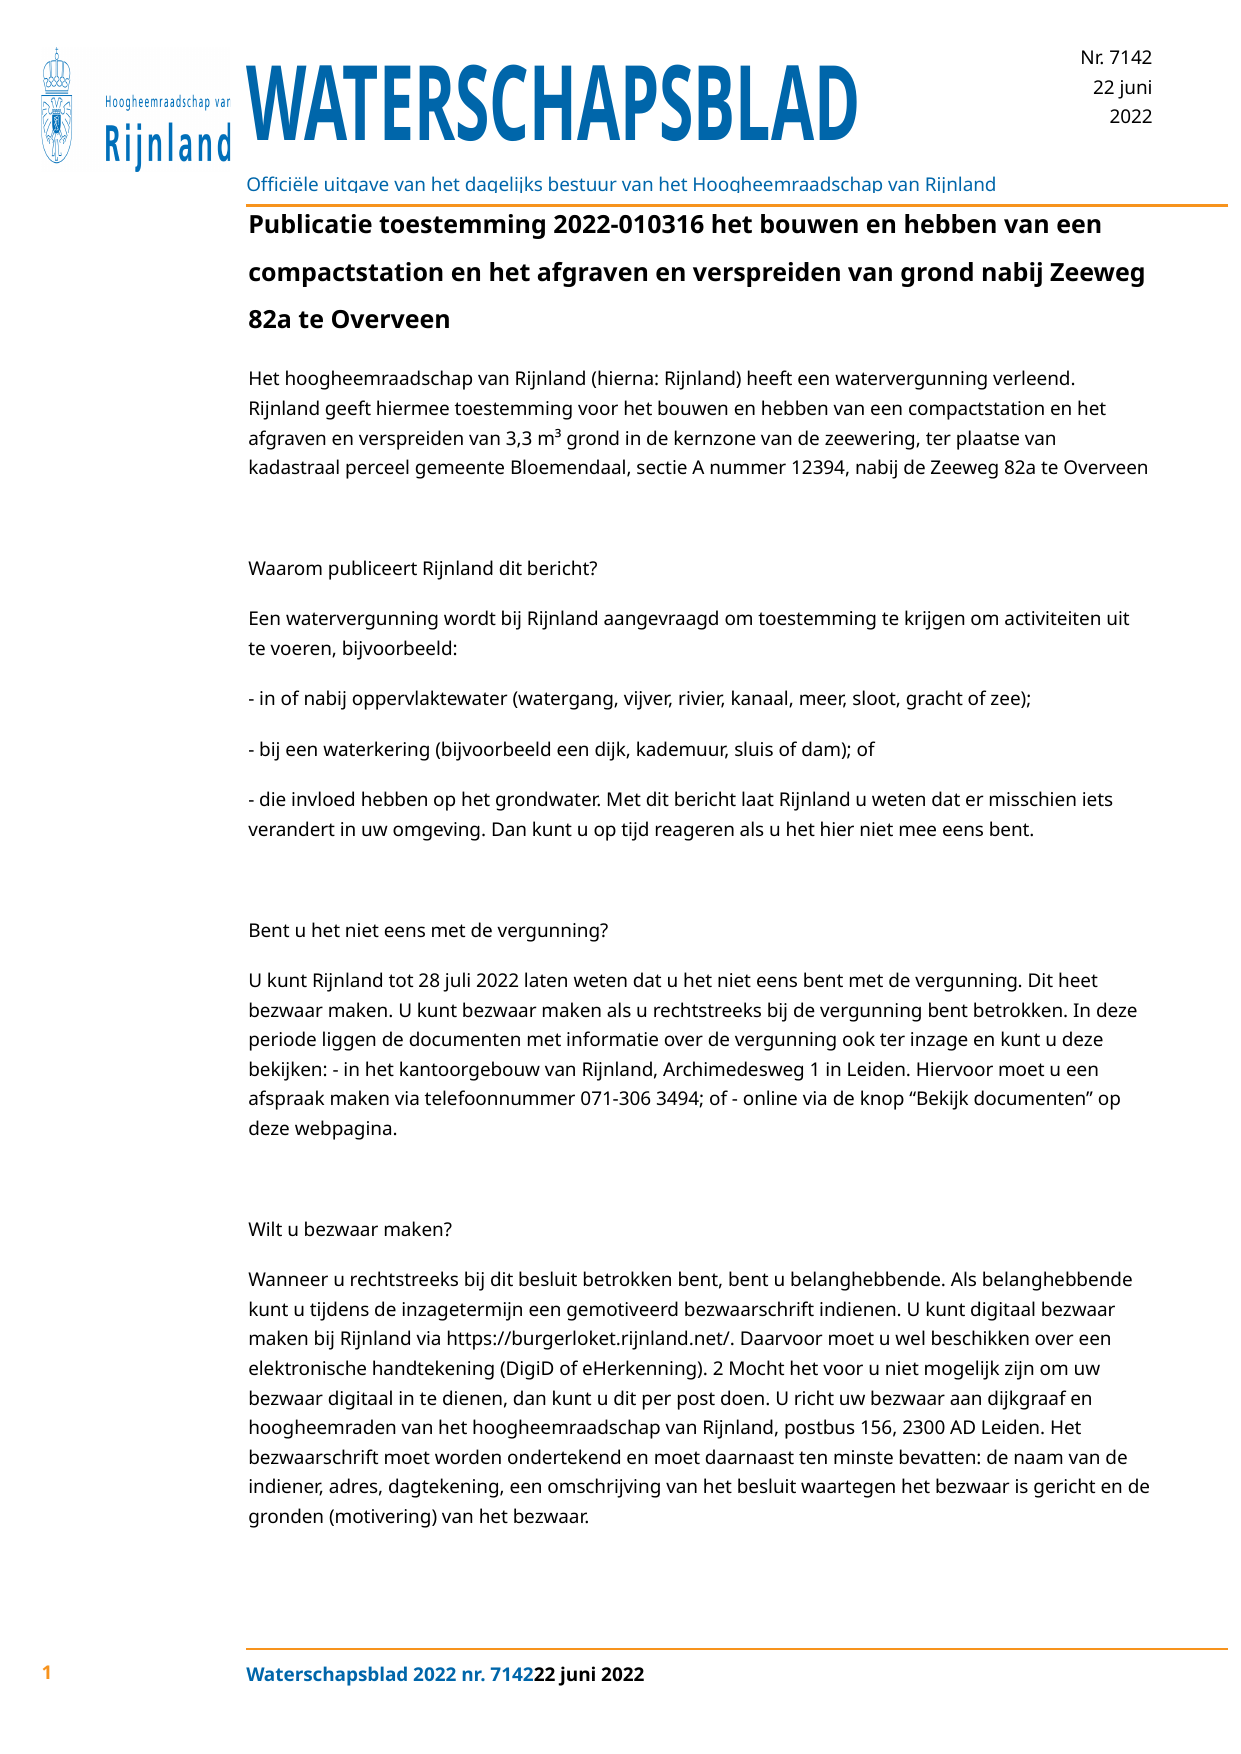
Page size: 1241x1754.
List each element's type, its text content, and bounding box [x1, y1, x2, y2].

text Bent u het niet eens met de vergunning? [248, 917, 1152, 942]
text U kunt Rijnland tot 28 juli 2022 laten weten dat u het niet eens bent met de vergunning. Dit heet bezwaar maken. U kunt bezwaar maken als u rechtstreeks bij de vergunning bent betrokken. In deze periode liggen de documenten met informatie over de vergunning ook ter inzage en kunt u deze bekijken: - in het kantoorgebouw van Rijnland, Archimedesweg 1 in Leiden. Hiervoor moet u een afspraak maken via telefoonnummer 071-306 3494; of - online via de knop “Bekijk documenten” op deze webpagina. [248, 967, 1152, 1141]
text - die invloed hebben op het grondwater. Met dit bericht laat Rijnland u weten dat er misschien iets verandert in uw omgeving. Dan kunt u op tijd reageren als u het hier niet mee eens bent. [248, 786, 1152, 842]
text Wilt u bezwaar maken? [248, 1216, 1152, 1242]
text Wanneer u rechtstreeks bij dit besluit betrokken bent, bent u belanghebbende. Als belanghebbende kunt u tijdens de inzagetermijn een gemotiveerd bezwaarschrift indienen. U kunt digitaal bezwaar maken bij Rijnland via https://burgerloket.rijnland.net/. Daarvoor moet u wel beschikken over een elektronische handtekening (DigiD of eHerkenning). 2 Mocht het voor u niet mogelijk zijn om uw bezwaar digitaal in te dienen, dan kunt u dit per post doen. U richt uw bezwaar aan dijkgraaf en hoogheemraden van het hoogheemraadschap van Rijnland, postbus 156, 2300 AD Leiden. Het bezwaarschrift moet worden ondertekend en moet daarnaast ten minste bevatten: de naam van de indiener, adres, dagtekening, een omschrijving van het besluit waartegen het bezwaar is gericht en de gronden (motivering) van het bezwaar. [248, 1266, 1152, 1529]
picture [41, 47, 231, 172]
text Publicatie toestemming 2022-010316 het bouwen en hebben van een compactstation en het afgraven en verspreiden van grond nabij Zeeweg 82a te Overveen [248, 207, 1152, 336]
text Het hoogheemraadschap van Rijnland (hierna: Rijnland) heeft een watervergunning verleend. Rijnland geeft hiermee toestemming voor het bouwen en hebben van een compactstation en het afgraven en verspreiden van 3,3 m³ grond in de kernzone van de zeewering, ter plaatse van kadastraal perceel gemeente Bloemendaal, sectie A nummer 12394, nabij de Zeeweg 82a te Overveen [248, 366, 1152, 480]
text Waarom publiceert Rijnland dit bericht? [248, 555, 1152, 581]
text Een watervergunning wordt bij Rijnland aangevraagd om toestemming te krijgen om activiteiten uit te voeren, bijvoorbeeld: [248, 606, 1152, 661]
text - in of nabij oppervlaktewater (watergang, vijver, rivier, kanaal, meer, sloot, gracht of zee); [248, 686, 1152, 711]
text - bij een waterkering (bijvoorbeeld een dijk, kademuur, sluis of dam); of [248, 736, 1152, 762]
